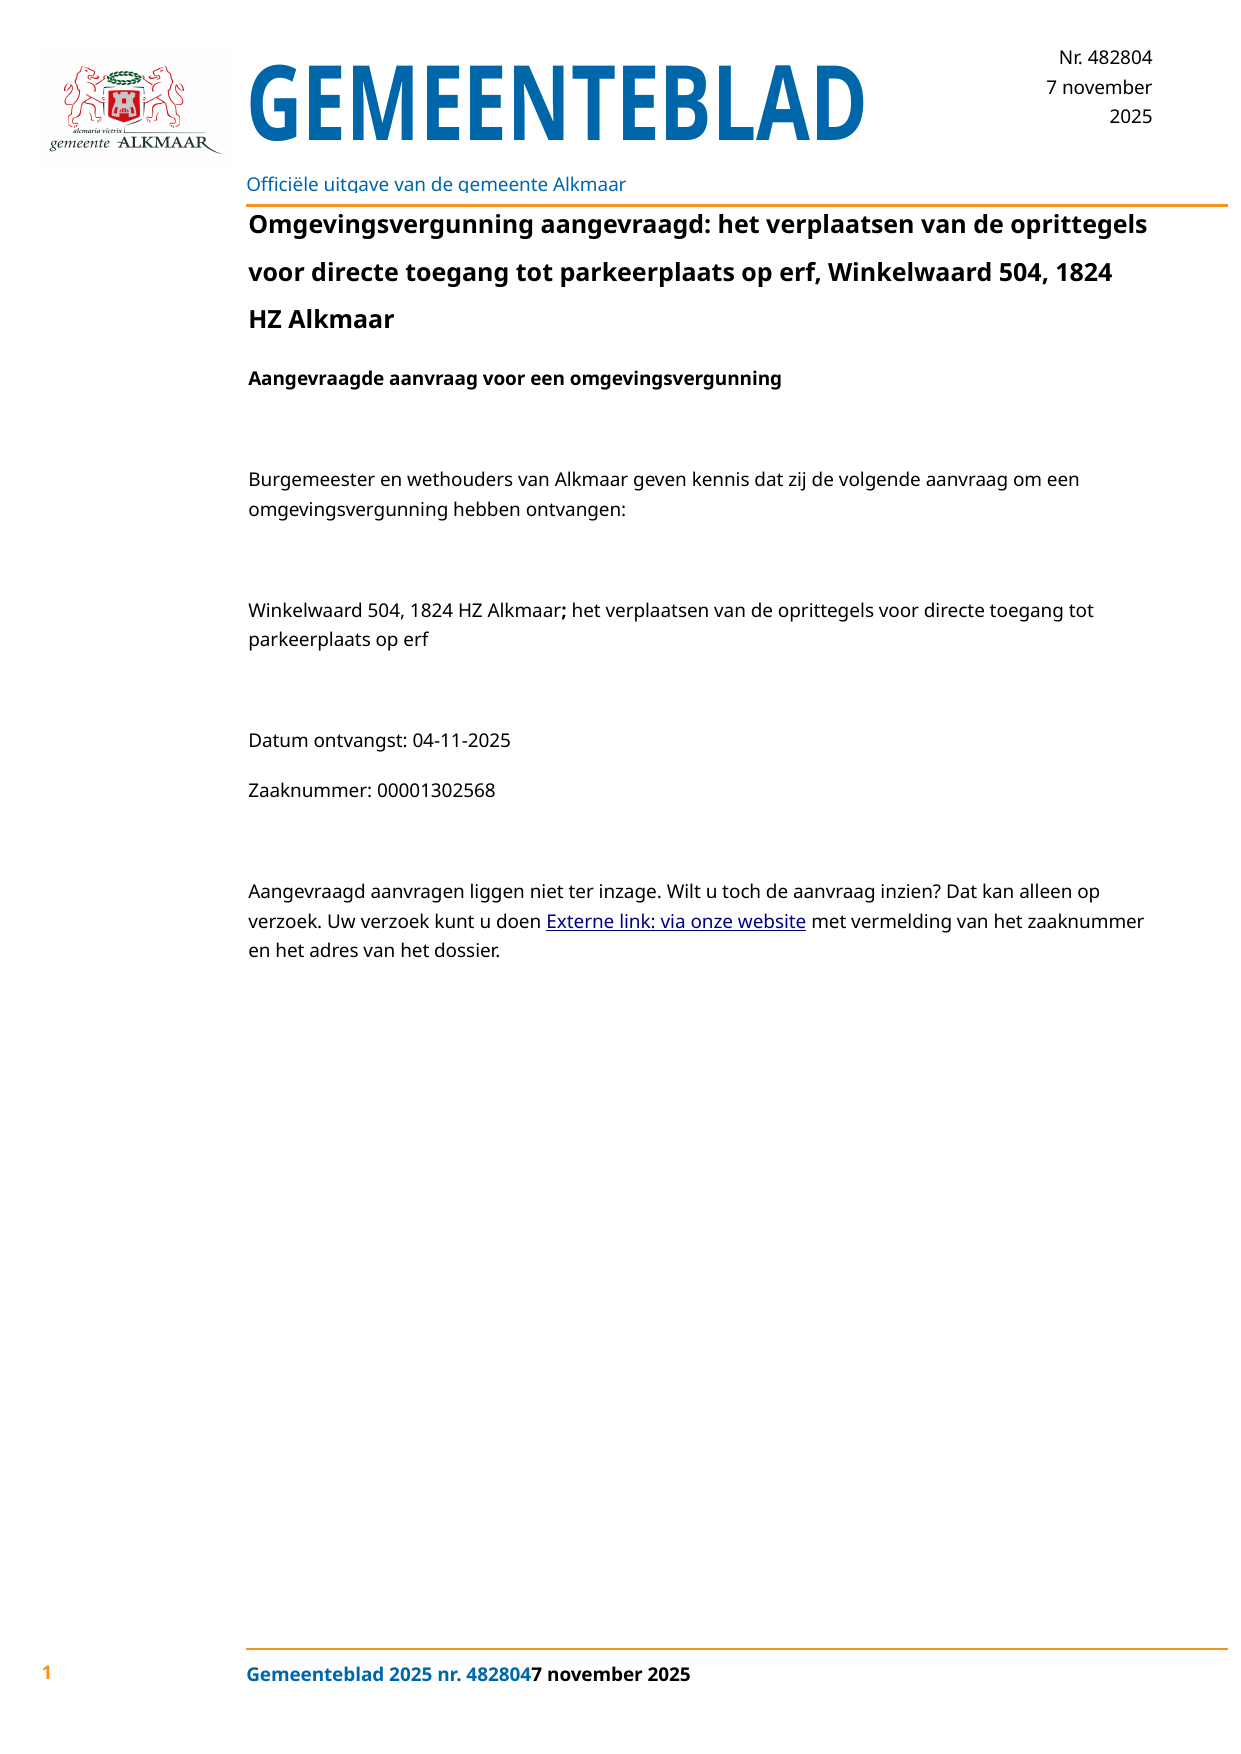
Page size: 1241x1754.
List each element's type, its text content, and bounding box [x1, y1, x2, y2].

text Burgemeester en wethouders van Alkmaar geven kennis dat zij de volgende aanvraag om een omgevingsvergunning hebben ontvangen: [248, 466, 1152, 522]
text Winkelwaard 504, 1824 HZ Alkmaar; het verplaatsen van de oprittegels voor directe toegang tot parkeerplaats op erf [248, 597, 1152, 652]
text Zaaknummer: 00001302568 [248, 778, 1152, 803]
text Aangevraagd aanvragen liggen niet ter inzage. Wilt u toch de aanvraag inzien? Dat kan alleen op verzoek. Uw verzoek kunt u doen Externe link: via onze website met vermelding van het zaaknummer en het adres van het dossier. [248, 878, 1152, 963]
text Datum ontvangst: 04-11-2025 [248, 727, 1152, 753]
text Aangevraagde aanvraag voor een omgevingsvergunning [248, 366, 1152, 391]
picture [41, 47, 231, 172]
text Omgevingsvergunning aangevraagd: het verplaatsen van de oprittegels voor directe toegang tot parkeerplaats op erf, Winkelwaard 504, 1824 HZ Alkmaar [248, 207, 1152, 336]
